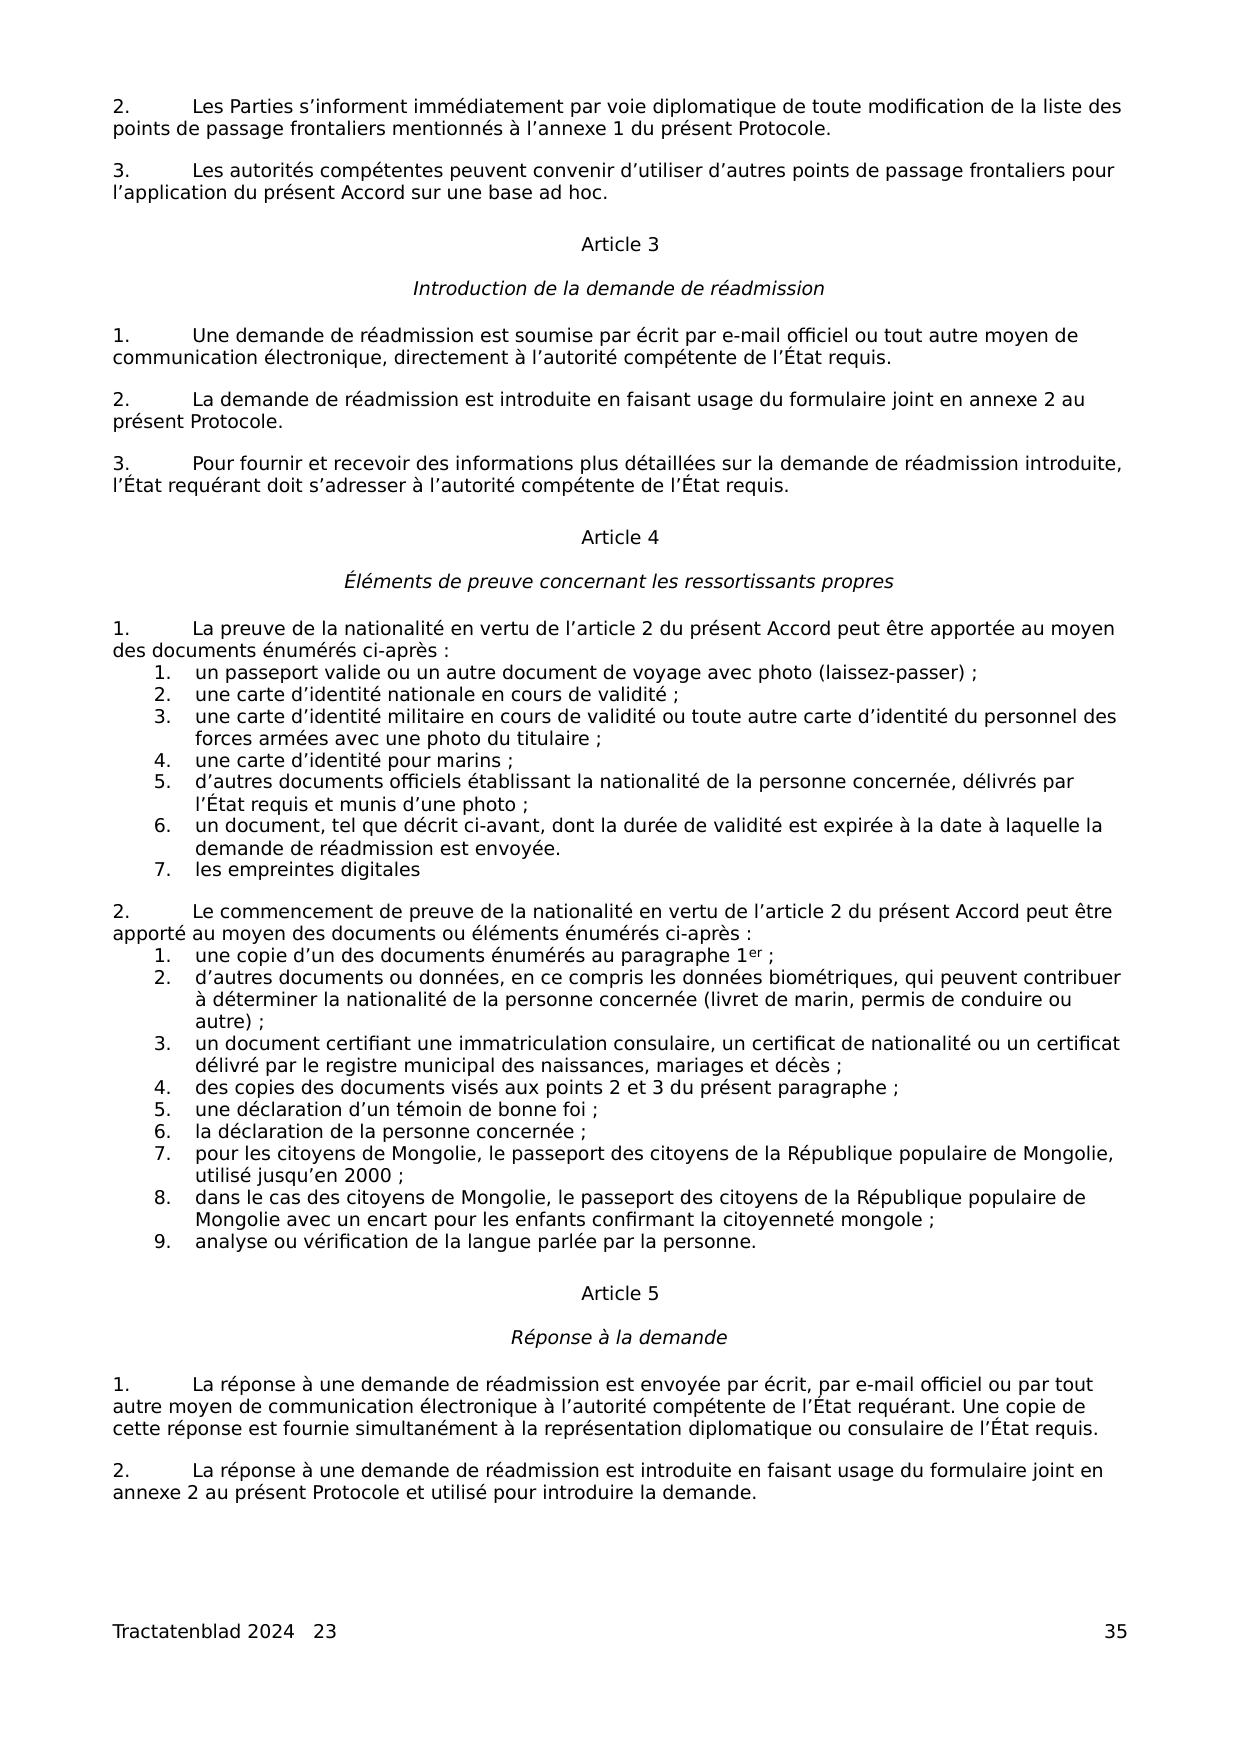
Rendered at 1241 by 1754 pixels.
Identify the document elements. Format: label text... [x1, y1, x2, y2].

text 7. les empreintes digitales [153, 859, 1128, 881]
text 1. un passeport valide ou un autre document de voyage avec photo (laissez-passer) ; [153, 662, 1128, 683]
text 6. la déclaration de la personne concernée ; [153, 1121, 1128, 1143]
text 3. Pour fournir et recevoir des informations plus détaillées sur la demande de réadmission introduite, l’État requérant doit s’adresser à l’autorité compétente de l’État requis. [112, 453, 1128, 497]
text 7. pour les citoyens de Mongolie, le passeport des citoyens de la République populaire de Mongolie, utilisé jusqu’en 2000 ; [153, 1143, 1128, 1187]
text 2. une carte d’identité nationale en cours de validité ; [153, 683, 1128, 706]
text 3. Les autorités compétentes peuvent convenir d’utiliser d’autres points de passage frontaliers pour l’application du présent Accord sur une base ad hoc. [112, 160, 1128, 204]
text 1. La réponse à une demande de réadmission est envoyée par écrit, par e-mail officiel ou par tout autre moyen de communication électronique à l’autorité compétente de l’État requérant. Une copie de cette réponse est fournie simultanément à la représentation diplomatique ou consulaire de l’État requis. [112, 1374, 1128, 1440]
text 3. un document certifiant une immatriculation consulaire, un certificat de nationalité ou un certificat délivré par le registre municipal des naissances, mariages et décès ; [153, 1033, 1128, 1077]
text 2. d’autres documents ou données, en ce compris les données biométriques, qui peuvent contribuer à déterminer la nationalité de la personne concernée (livret de marin, permis de conduire ou autre) ; [153, 967, 1128, 1033]
text 1. La preuve de la nationalité en vertu de l’article 2 du présent Accord peut être apportée au moyen des documents énumérés ci-après : [112, 618, 1128, 662]
text 2. Les Parties s’informent immédiatement par voie diplomatique de toute modification de la liste des points de passage frontaliers mentionnés à l’annexe 1 du présent Protocole. [112, 96, 1128, 140]
text 4. des copies des documents visés aux points 2 et 3 du présent paragraphe ; [153, 1077, 1128, 1099]
text 8. dans le cas des citoyens de Mongolie, le passeport des citoyens de la République populaire de Mongolie avec un encart pour les enfants confirmant la citoyenneté mongole ; [153, 1187, 1128, 1231]
text 1. une copie d’un des documents énumérés au paragraphe 1er ; [153, 945, 1128, 967]
text 5. une déclaration d’un témoin de bonne foi ; [153, 1099, 1128, 1121]
text 2. Le commencement de preuve de la nationalité en vertu de l’article 2 du présent Accord peut être apporté au moyen des documents ou éléments énumérés ci-après : [112, 901, 1128, 945]
text 9. analyse ou vérification de la langue parlée par la personne. [153, 1231, 1128, 1253]
subtitle Article 4 Éléments de preuve concernant les ressortissants propres [112, 527, 1128, 593]
subtitle Article 5 Réponse à la demande [112, 1283, 1128, 1349]
subtitle Article 3 Introduction de la demande de réadmission [112, 234, 1128, 300]
text 1. Une demande de réadmission est soumise par écrit par e-mail officiel ou tout autre moyen de communication électronique, directement à l’autorité compétente de l’État requis. [112, 325, 1128, 369]
text 4. une carte d’identité pour marins ; [153, 749, 1128, 771]
text 2. La demande de réadmission est introduite en faisant usage du formulaire joint en annexe 2 au présent Protocole. [112, 389, 1128, 433]
text 2. La réponse à une demande de réadmission est introduite en faisant usage du formulaire joint en annexe 2 au présent Protocole et utilisé pour introduire la demande. [112, 1460, 1128, 1504]
text 5. d’autres documents officiels établissant la nationalité de la personne concernée, délivrés par l’État requis et munis d’une photo ; [153, 771, 1128, 815]
text 6. un document, tel que décrit ci-avant, dont la durée de validité est expirée à la date à laquelle la demande de réadmission est envoyée. [153, 815, 1128, 859]
text 3. une carte d’identité militaire en cours de validité ou toute autre carte d’identité du personnel des forces armées avec une photo du titulaire ; [153, 706, 1128, 749]
